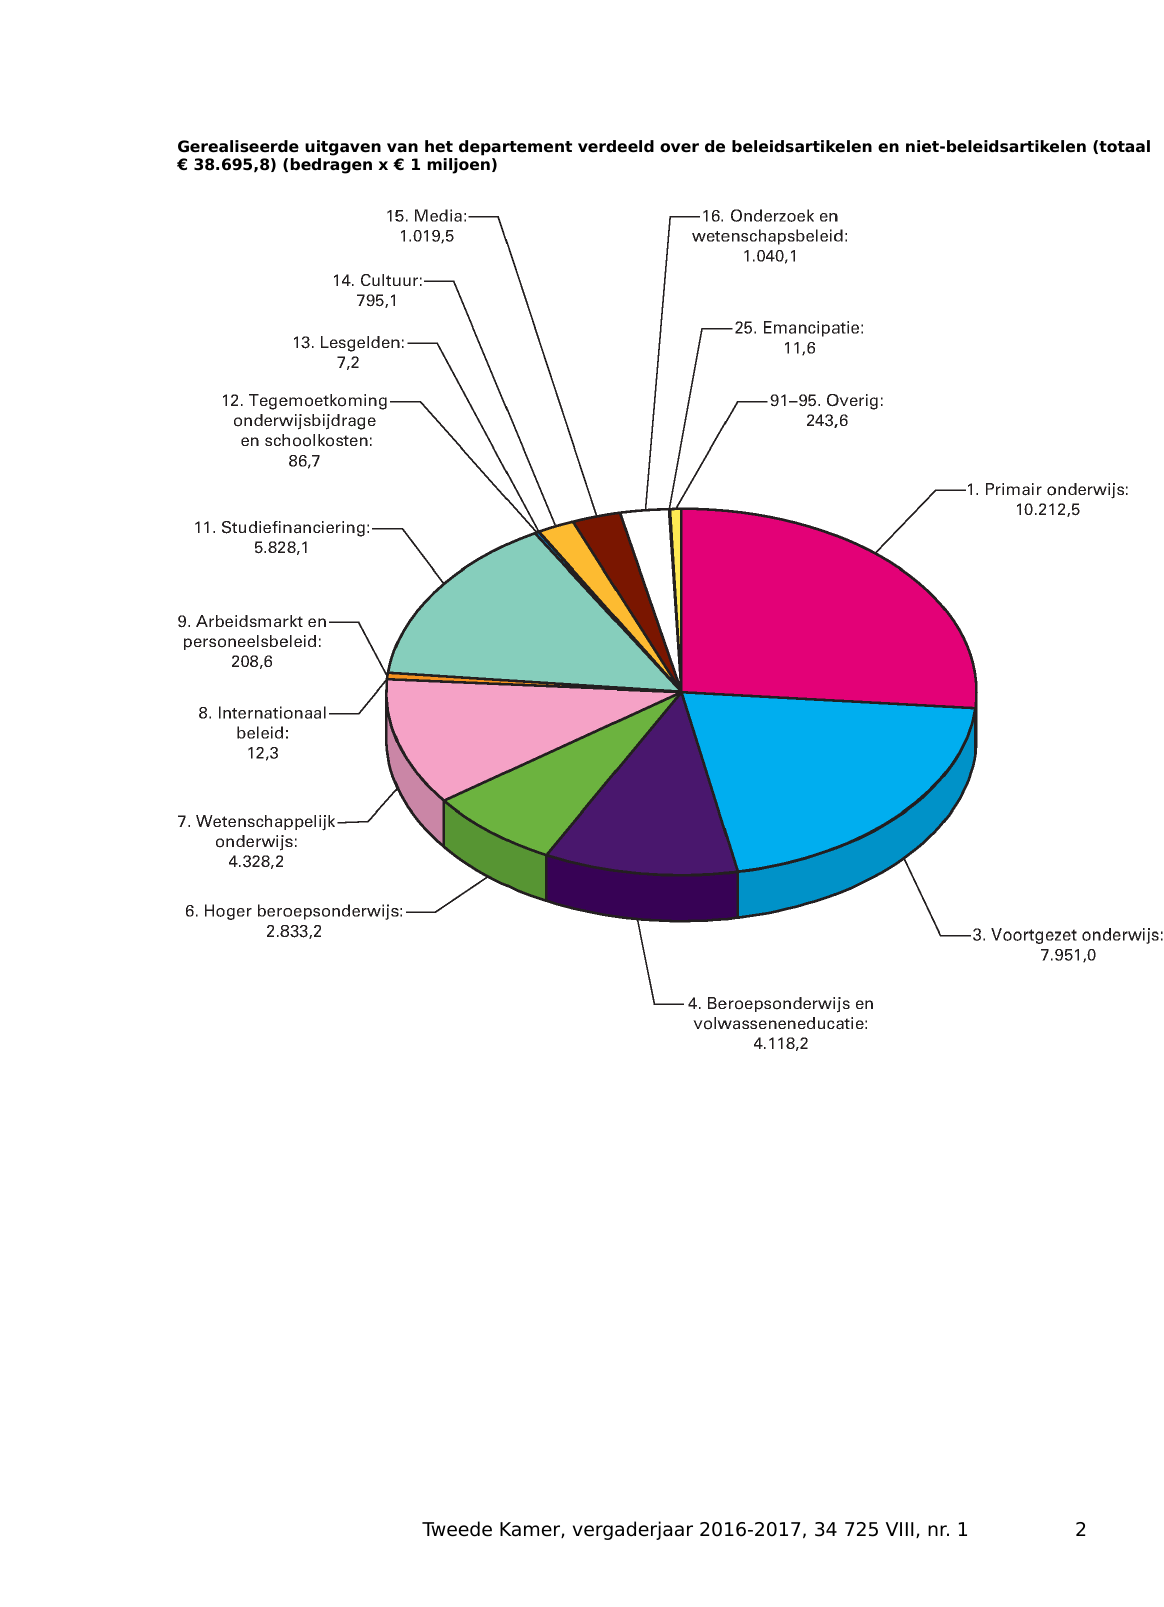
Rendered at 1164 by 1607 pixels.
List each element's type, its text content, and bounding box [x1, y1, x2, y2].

text Gerealiseerde uitgaven van het departement verdeeld over de beleidsartikelen en niet-beleidsartikelen (totaal € 38.695,8) (bedragen x € 1 miljoen) [177, 138, 1163, 174]
picture [177, 207, 1164, 1053]
